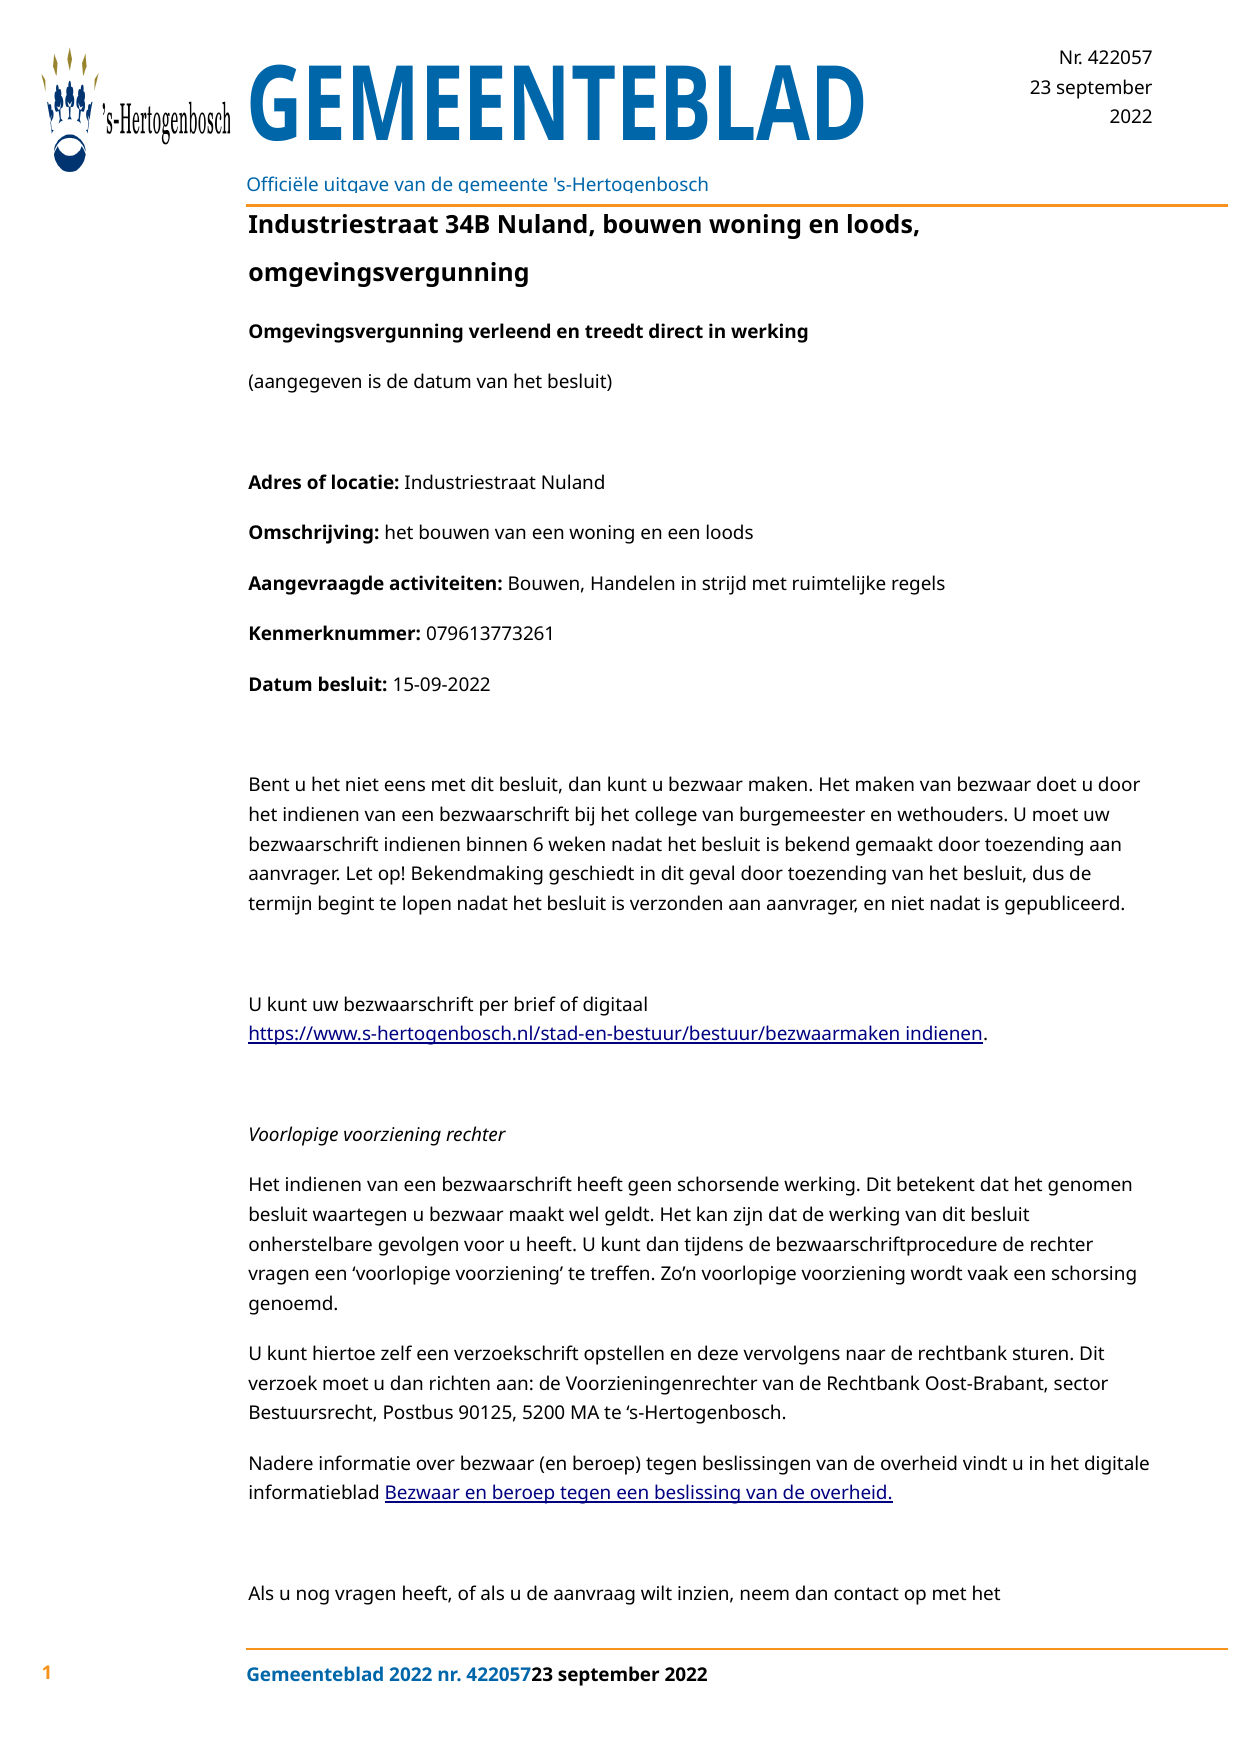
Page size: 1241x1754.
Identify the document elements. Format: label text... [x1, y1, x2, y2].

text Het indienen van een bezwaarschrift heeft geen schorsende werking. Dit betekent dat het genomen besluit waartegen u bezwaar maakt wel geldt. Het kan zijn dat de werking van dit besluit onherstelbare gevolgen voor u heeft. U kunt dan tijdens de bezwaarschriftprocedure de rechter vragen een ‘voorlopige voorziening’ te treffen. Zo’n voorlopige voorziening wordt vaak een schorsing genoemd. [248, 1172, 1152, 1316]
text Voorlopige voorziening rechter [248, 1121, 1152, 1147]
text Adres of locatie: Industriestraat Nuland [248, 469, 1152, 495]
text Aangevraagde activiteiten: Bouwen, Handelen in strijd met ruimtelijke regels [248, 570, 1152, 596]
text U kunt hiertoe zelf een verzoekschrift opstellen en deze vervolgens naar de rechtbank sturen. Dit verzoek moet u dan richten aan: de Voorzieningenrechter van de Rechtbank Oost-Brabant, sector Bestuursrecht, Postbus 90125, 5200 MA te ‘s-Hertogenbosch. [248, 1340, 1152, 1425]
text U kunt uw bezwaarschrift per brief of digitaal https://www.s-hertogenbosch.nl/stad-en-bestuur/bestuur/bezwaarmaken indienen. [248, 991, 1152, 1046]
text (aangegeven is de datum van het besluit) [248, 368, 1152, 394]
text Kenmerknummer: 079613773261 [248, 620, 1152, 646]
text Als u nog vragen heeft, of als u de aanvraag wilt inzien, neem dan contact op met het [248, 1580, 1152, 1606]
text Nadere informatie over bezwaar (en beroep) tegen beslissingen van de overheid vindt u in het digitale informatieblad Bezwaar en beroep tegen een beslissing van de overheid. [248, 1450, 1152, 1505]
text Industriestraat 34B Nuland, bouwen woning en loods, omgevingsvergunning [248, 207, 1152, 288]
text Bent u het niet eens met dit besluit, dan kunt u bezwaar maken. Het maken van bezwaar doet u door het indienen van een bezwaarschrift bij het college van burgemeester en wethouders. U moet uw bezwaarschrift indienen binnen 6 weken nadat het besluit is bekend gemaakt door toezending aan aanvrager. Let op! Bekendmaking geschiedt in dit geval door toezending van het besluit, dus de termijn begint te lopen nadat het besluit is verzonden aan aanvrager, en niet nadat is gepubliceerd. [248, 772, 1152, 916]
text Datum besluit: 15-09-2022 [248, 671, 1152, 697]
picture [41, 47, 231, 172]
text Omschrijving: het bouwen van een woning en een loods [248, 519, 1152, 545]
text Omgevingsvergunning verleend en treedt direct in werking [248, 318, 1152, 344]
